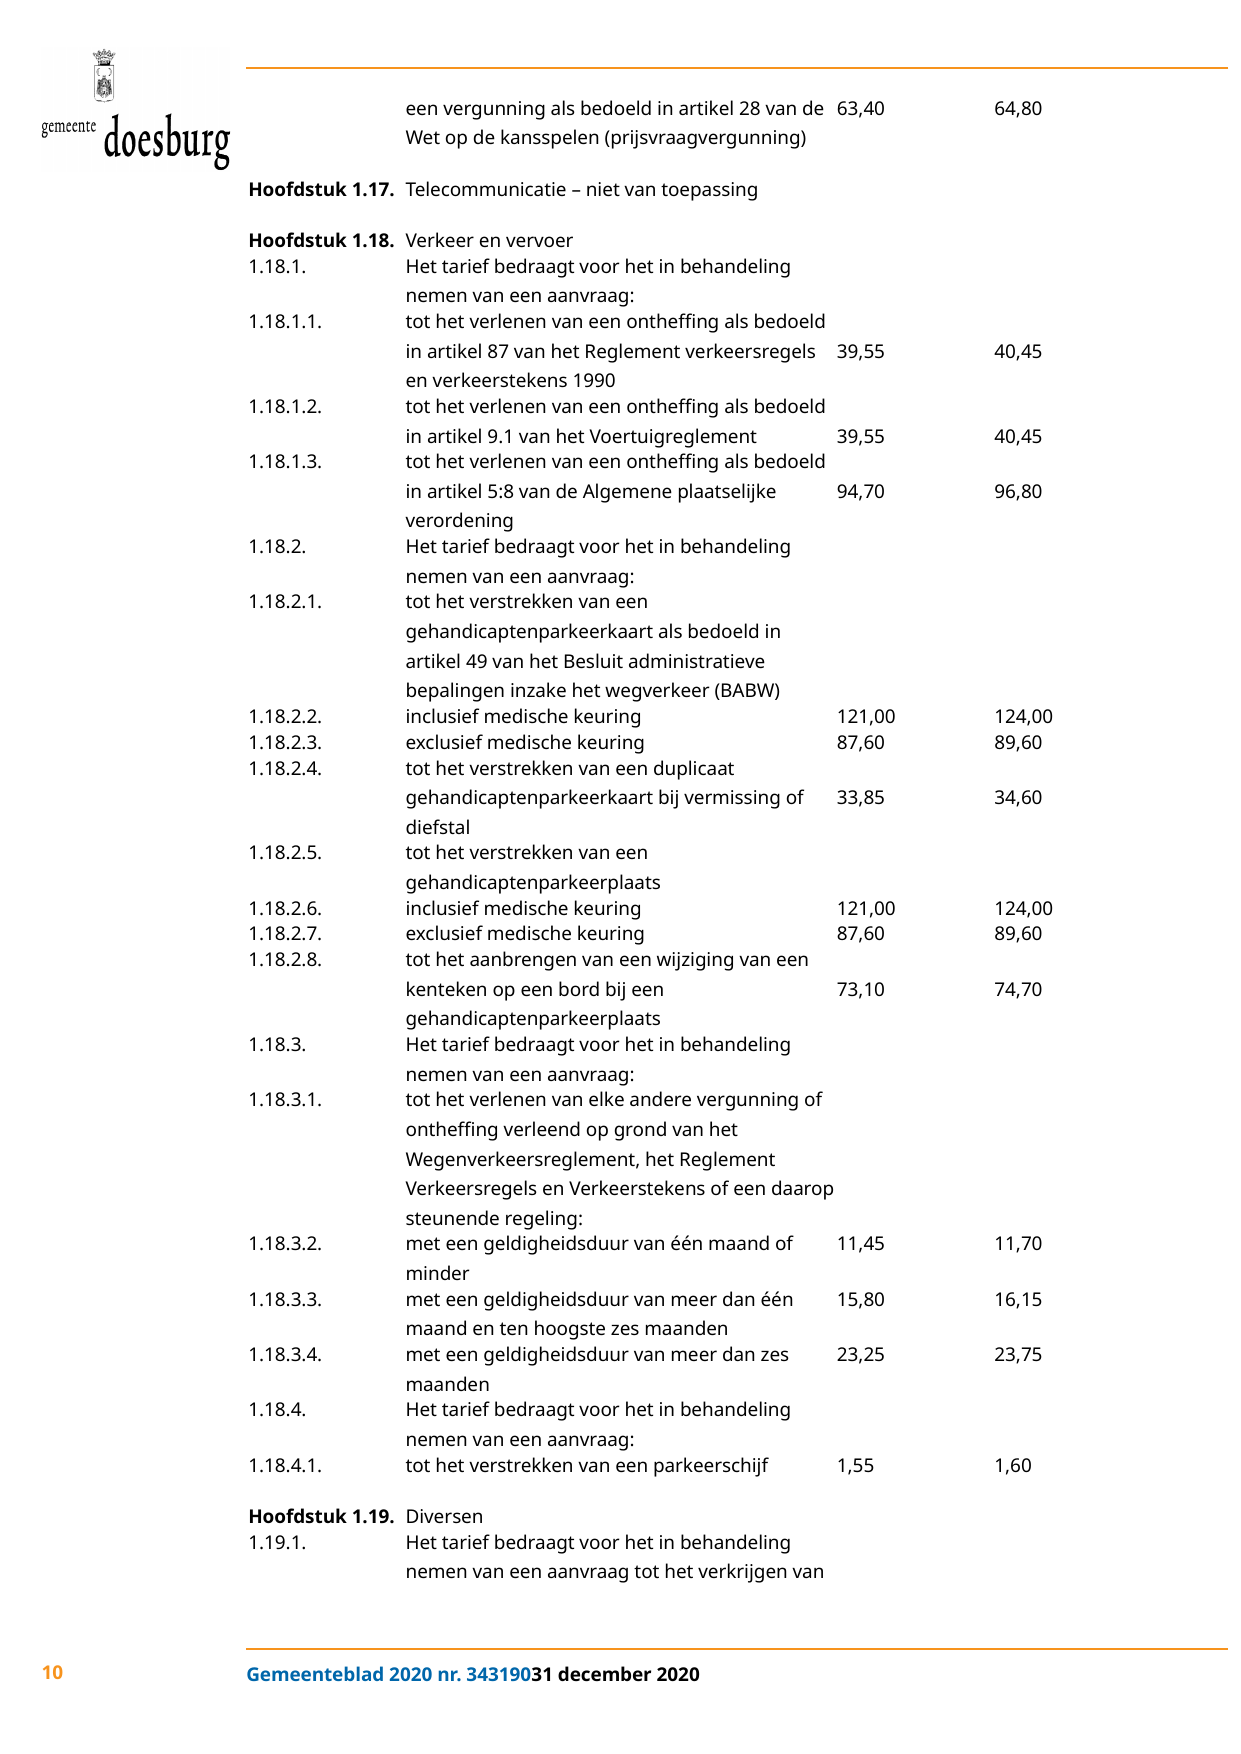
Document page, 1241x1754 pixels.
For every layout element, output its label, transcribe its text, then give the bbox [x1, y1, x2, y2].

table_cell [994, 1478, 1152, 1503]
table_cell 1.18.2.1. [248, 589, 405, 703]
table_cell [405, 150, 837, 176]
table_cell 121,00 [837, 895, 994, 921]
table_cell 1,60 [994, 1452, 1152, 1478]
table_cell 1.18.1.1. [248, 308, 405, 393]
table_cell tot het verstrekken van een gehandicaptenparkeerkaart als bedoeld in artikel 49 van het Besluit administratieve bepalingen inzake het wegverkeer (BABW) [405, 589, 837, 703]
table_cell 11,70 [994, 1231, 1152, 1286]
table_cell [994, 150, 1152, 176]
table_cell [405, 1478, 837, 1503]
table_cell [837, 150, 994, 176]
table_cell inclusief medische keuring [405, 895, 837, 921]
table_cell 1.18.3.4. [248, 1341, 405, 1397]
table_cell 124,00 [994, 895, 1152, 921]
table_cell 39,55 [837, 308, 994, 393]
table_cell 87,60 [837, 729, 994, 755]
table_cell [994, 1529, 1152, 1584]
table_cell 1.18.3.1. [248, 1087, 405, 1231]
table_cell tot het verlenen van elke andere vergunning of ontheffing verleend op grond van het Wegenverkeersreglement, het Reglement Verkeersregels en Verkeerstekens of een daarop steunende regeling: [405, 1087, 837, 1231]
table_cell [405, 202, 837, 227]
table_cell 1.19.1. [248, 1529, 405, 1584]
table_cell 1.18.2.6. [248, 895, 405, 921]
table_cell Het tarief bedraagt voor het in behandeling nemen van een aanvraag: [405, 1397, 837, 1452]
table_cell 1.18.3. [248, 1031, 405, 1087]
table_cell met een geldigheidsduur van meer dan zes maanden [405, 1341, 837, 1397]
table_cell met een geldigheidsduur van één maand of minder [405, 1231, 837, 1286]
table_cell Telecommunicatie – niet van toepassing [405, 176, 837, 202]
table_cell 33,85 [837, 755, 994, 839]
table_cell 1.18.1.3. [248, 449, 405, 533]
table_cell 40,45 [994, 393, 1152, 448]
table_cell 74,70 [994, 946, 1152, 1031]
table_cell 40,45 [994, 308, 1152, 393]
table_cell [837, 253, 994, 308]
table_cell 96,80 [994, 449, 1152, 533]
table_cell 1.18.2.5. [248, 840, 405, 895]
table_cell tot het verlenen van een ontheffing als bedoeld in artikel 9.1 van het Voertuigreglement [405, 393, 837, 448]
table_cell [837, 1087, 994, 1231]
table_cell 1.18.1.2. [248, 393, 405, 448]
table_cell 73,10 [837, 946, 994, 1031]
table_cell Hoofdstuk 1.17. [248, 176, 405, 202]
table_cell [837, 1397, 994, 1452]
table_cell tot het verlenen van een ontheffing als bedoeld in artikel 87 van het Reglement verkeersregels en verkeerstekens 1990 [405, 308, 837, 393]
table_cell [837, 227, 994, 253]
table_cell met een geldigheidsduur van meer dan één maand en ten hoogste zes maanden [405, 1286, 837, 1341]
table_cell 94,70 [837, 449, 994, 533]
table_cell Hoofdstuk 1.19. [248, 1503, 405, 1529]
table_cell [837, 1478, 994, 1503]
table_cell [837, 1031, 994, 1087]
table_cell exclusief medische keuring [405, 729, 837, 755]
table_cell Diversen [405, 1503, 837, 1529]
table_cell tot het verstrekken van een duplicaat gehandicaptenparkeerkaart bij vermissing of diefstal [405, 755, 837, 839]
table_cell 16,15 [994, 1286, 1152, 1341]
table_cell [837, 1529, 994, 1584]
table_cell 11,45 [837, 1231, 994, 1286]
table_cell [994, 253, 1152, 308]
table_cell Verkeer en vervoer [405, 227, 837, 253]
table_cell [994, 1503, 1152, 1529]
table_cell 1.18.3.2. [248, 1231, 405, 1286]
table_cell [994, 176, 1152, 202]
table_cell 1.18.3.3. [248, 1286, 405, 1341]
table_cell 1.18.1. [248, 253, 405, 308]
table_cell [994, 202, 1152, 227]
table_cell [837, 840, 994, 895]
table_cell Het tarief bedraagt voor het in behandeling nemen van een aanvraag tot het verkrijgen van [405, 1529, 837, 1584]
table_cell 34,60 [994, 755, 1152, 839]
table_cell 124,00 [994, 703, 1152, 729]
table_cell Het tarief bedraagt voor het in behandeling nemen van een aanvraag: [405, 1031, 837, 1087]
table_cell 1.18.4.1. [248, 1452, 405, 1478]
table_cell Het tarief bedraagt voor het in behandeling nemen van een aanvraag: [405, 253, 837, 308]
table_cell [994, 534, 1152, 589]
table_cell [837, 589, 994, 703]
table_cell [248, 150, 405, 176]
table_cell 87,60 [837, 921, 994, 946]
table_cell [837, 202, 994, 227]
table_cell Hoofdstuk 1.18. [248, 227, 405, 253]
table_cell 1.18.2.7. [248, 921, 405, 946]
table_cell [994, 589, 1152, 703]
table_cell inclusief medische keuring [405, 703, 837, 729]
table_cell [248, 202, 405, 227]
table_cell [248, 95, 405, 150]
table_cell 23,25 [837, 1341, 994, 1397]
table_cell [994, 840, 1152, 895]
table_cell [837, 176, 994, 202]
table_cell [994, 1031, 1152, 1087]
table_cell 121,00 [837, 703, 994, 729]
table_cell 1.18.4. [248, 1397, 405, 1452]
table_cell 1.18.2.8. [248, 946, 405, 1031]
table_cell 1.18.2.2. [248, 703, 405, 729]
table_cell [994, 1087, 1152, 1231]
table_cell [994, 227, 1152, 253]
table_cell Het tarief bedraagt voor het in behandeling nemen van een aanvraag: [405, 534, 837, 589]
table_cell 1.18.2.4. [248, 755, 405, 839]
table_cell 63,40 [837, 95, 994, 150]
table_cell [837, 534, 994, 589]
picture [41, 47, 231, 172]
table_cell [994, 1397, 1152, 1452]
table_cell tot het verstrekken van een gehandicaptenparkeerplaats [405, 840, 837, 895]
table_cell [248, 1478, 405, 1503]
table_cell 1,55 [837, 1452, 994, 1478]
table_cell [837, 1503, 994, 1529]
table_cell tot het aanbrengen van een wijziging van een kenteken op een bord bij een gehandicaptenparkeerplaats [405, 946, 837, 1031]
table_cell 89,60 [994, 729, 1152, 755]
table_cell 1.18.2.3. [248, 729, 405, 755]
table_cell 39,55 [837, 393, 994, 448]
table_cell tot het verstrekken van een parkeerschijf [405, 1452, 837, 1478]
table_cell 89,60 [994, 921, 1152, 946]
table_cell tot het verlenen van een ontheffing als bedoeld in artikel 5:8 van de Algemene plaatselijke verordening [405, 449, 837, 533]
table_cell 23,75 [994, 1341, 1152, 1397]
table_cell 1.18.2. [248, 534, 405, 589]
table_cell exclusief medische keuring [405, 921, 837, 946]
table_cell een vergunning als bedoeld in artikel 28 van de Wet op de kansspelen (prijsvraagvergunning) [405, 95, 837, 150]
table_cell 64,80 [994, 95, 1152, 150]
table_cell 15,80 [837, 1286, 994, 1341]
